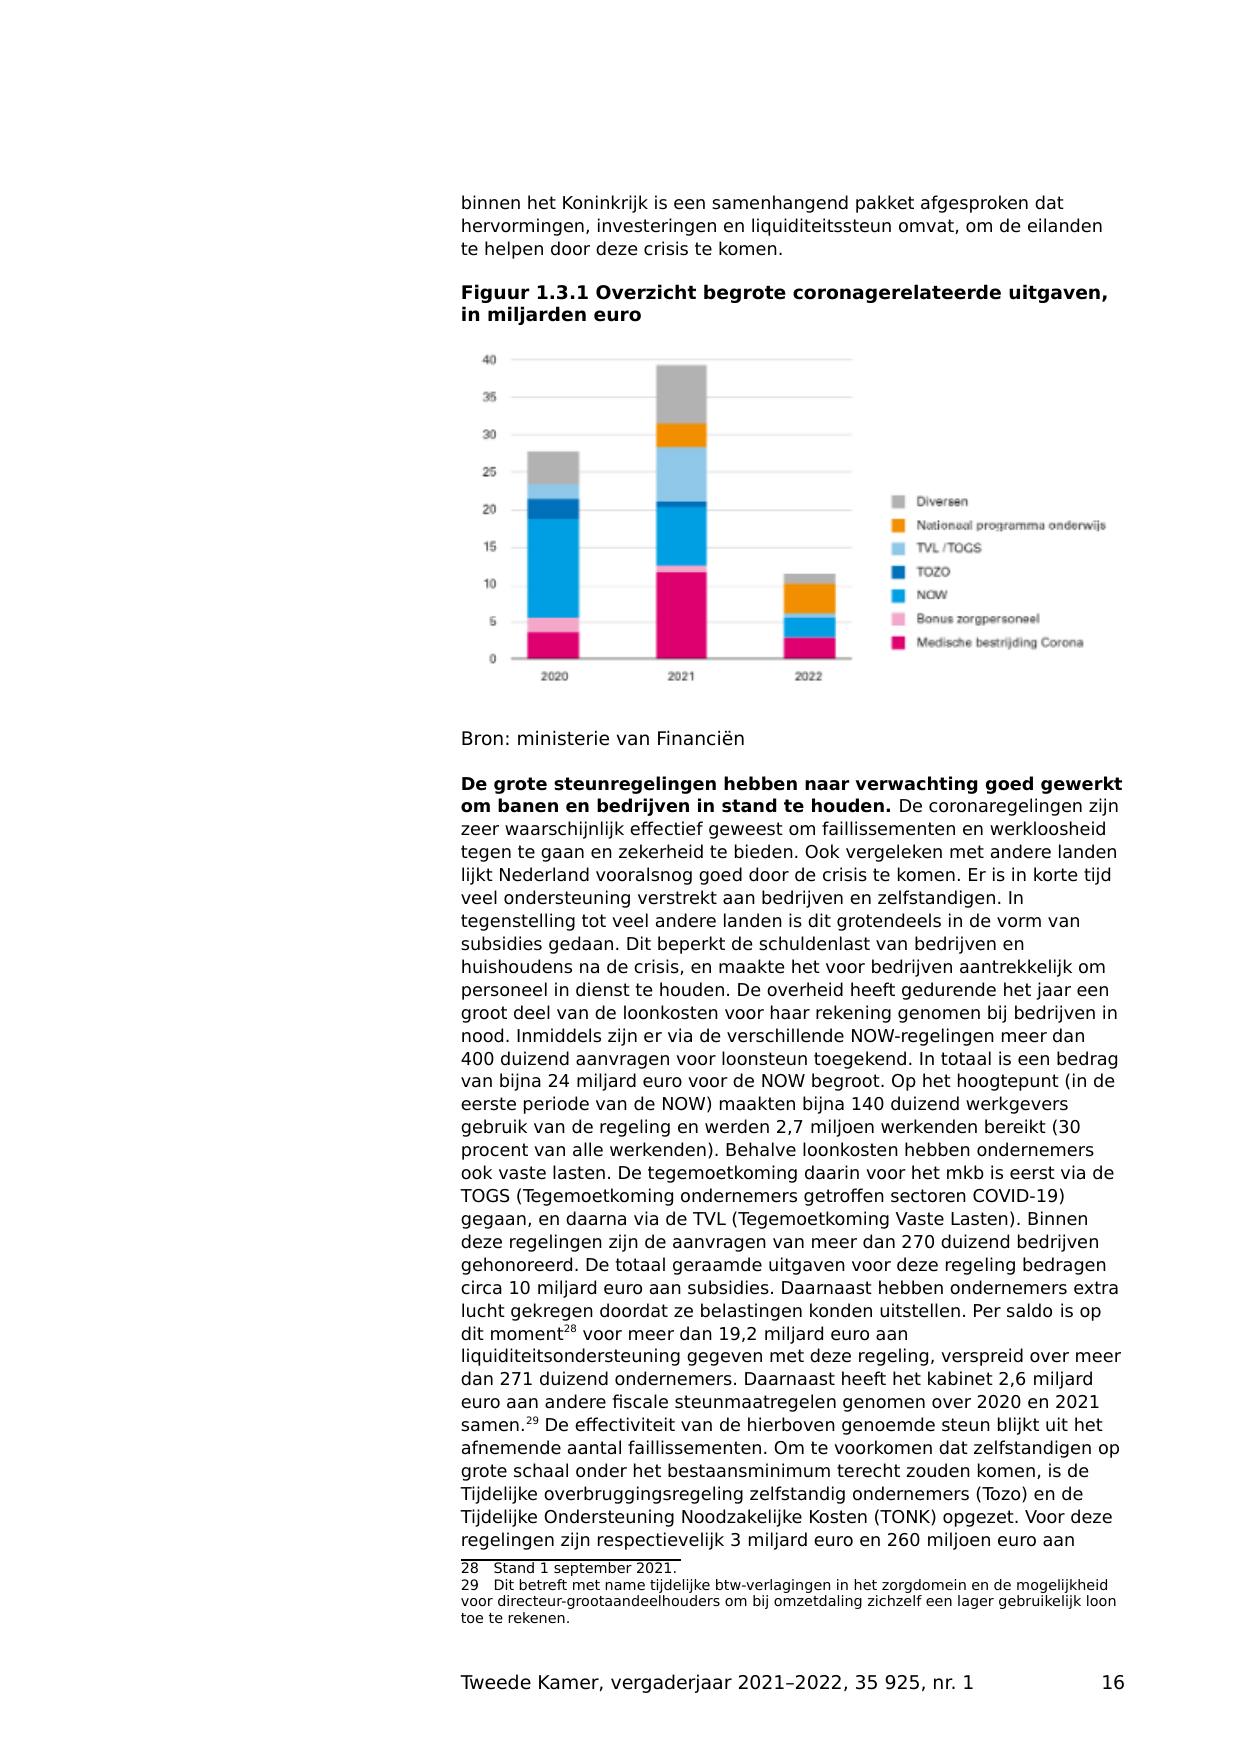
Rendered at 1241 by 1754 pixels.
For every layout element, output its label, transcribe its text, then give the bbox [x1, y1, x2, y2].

text __Stand 1 september 2021. [461, 1560, 1125, 1577]
text binnen het Koninkrijk is een samenhangend pakket afgesproken dat hervormingen, investeringen en liquiditeitssteun omvat, om de eilanden te helpen door deze crisis te komen. [461, 191, 1125, 259]
text Bron: ministerie van Financiën [461, 728, 1125, 750]
text De grote steunregelingen hebben naar verwachting goed gewerkt om banen en bedrijven in stand te houden. De coronaregelingen zijn zeer waarschijnlijk effectief geweest om faillissementen en werkloosheid tegen te gaan en zekerheid te bieden. Ook vergeleken met andere landen lijkt Nederland vooralsnog goed door de crisis te komen. Er is in korte tijd veel ondersteuning verstrekt aan bedrijven en zelfstandigen. In tegenstelling tot veel andere landen is dit grotendeels in de vorm van subsidies gedaan. Dit beperkt de schuldenlast van bedrijven en huishoudens na de crisis, en maakte het voor bedrijven aantrekkelijk om personeel in dienst te houden. De overheid heeft gedurende het jaar een groot deel van de loonkosten voor haar rekening genomen bij bedrijven in nood. Inmiddels zijn er via de verschillende NOW-regelingen meer dan 400 duizend aanvragen voor loonsteun toegekend. In totaal is een bedrag van bijna 24 miljard euro voor de NOW begroot. Op het hoogtepunt (in de eerste periode van de NOW) maakten bijna 140 duizend werkgevers gebruik van de regeling en werden 2,7 miljoen werkenden bereikt (30 procent van alle werkenden). Behalve loonkosten hebben ondernemers ook vaste lasten. De tegemoetkoming daarin voor het mkb is eerst via de TOGS (Tegemoetkoming ondernemers getroffen sectoren COVID-19) gegaan, en daarna via de TVL (Tegemoetkoming Vaste Lasten). Binnen deze regelingen zijn de aanvragen van meer dan 270 duizend bedrijven gehonoreerd. De totaal geraamde uitgaven voor deze regeling bedragen circa 10 miljard euro aan subsidies. Daarnaast hebben ondernemers extra lucht gekregen doordat ze belastingen konden uitstellen. Per saldo is op dit moment voor meer dan 19,2 miljard euro aan liquiditeitsondersteuning gegeven met deze regeling, verspreid over meer dan 271 duizend ondernemers. Daarnaast heeft het kabinet 2,6 miljard euro aan andere fiscale steunmaatregelen genomen over 2020 en 2021 samen. De effectiviteit van de hierboven genoemde steun blijkt uit het afnemende aantal faillissementen. Om te voorkomen dat zelfstandigen op grote schaal onder het bestaansminimum terecht zouden komen, is de Tijdelijke overbruggingsregeling zelfstandig ondernemers (Tozo) en de Tijdelijke Ondersteuning Noodzakelijke Kosten (TONK) opgezet. Voor deze regelingen zijn respectievelijk 3 miljard euro en 260 miljoen euro aan [461, 772, 1125, 1551]
title Figuur 1.3.1 Overzicht begrote coronagerelateerde uitgaven, in miljarden euro [461, 282, 1125, 326]
text __Dit betreft met name tijdelijke btw-verlagingen in het zorgdomein en de mogelijkheid voor directeur-grootaandeelhouders om bij omzetdaling zichzelf een lager gebruikelijk loon toe te rekenen. [461, 1577, 1125, 1627]
